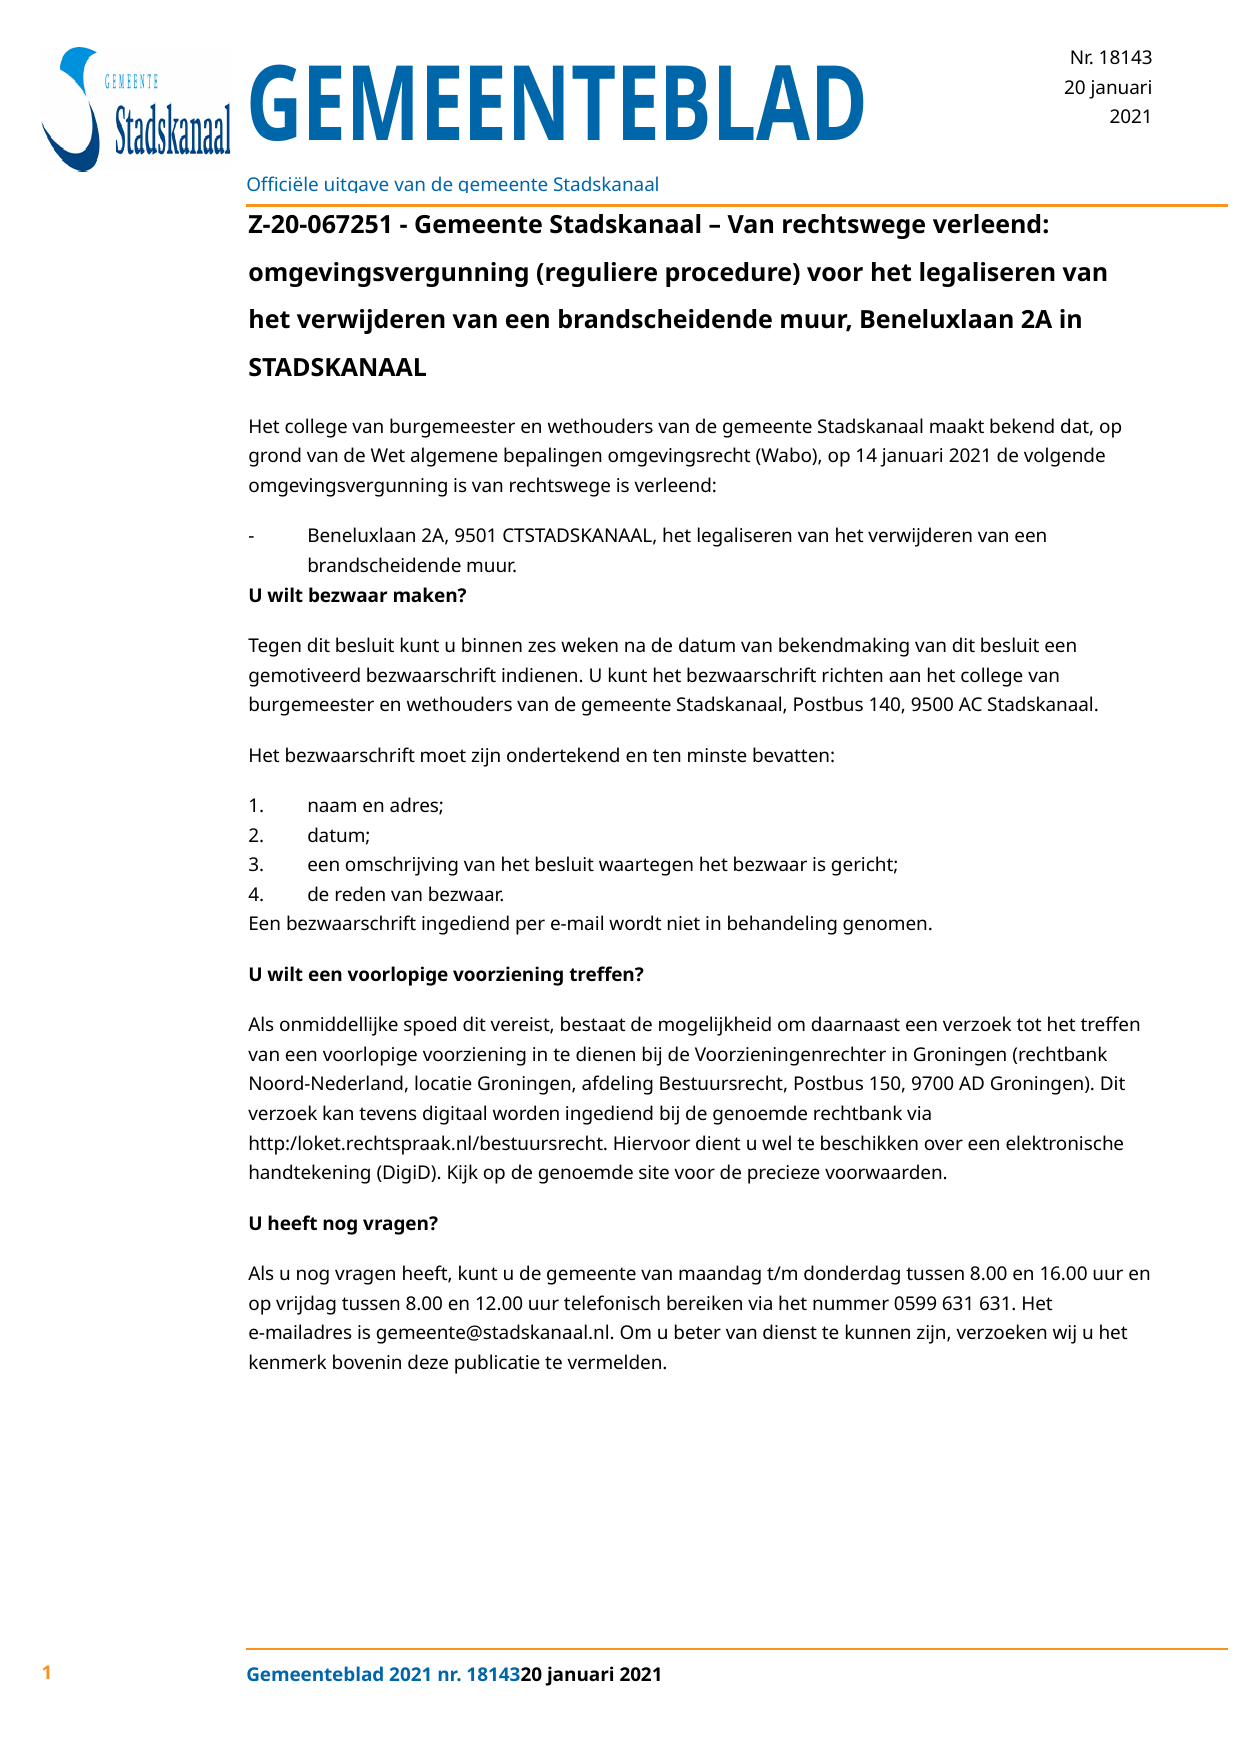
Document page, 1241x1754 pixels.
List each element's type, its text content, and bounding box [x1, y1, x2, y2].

text Het college van burgemeester en wethouders van de gemeente Stadskanaal maakt bekend dat, op grond van de Wet algemene bepalingen omgevingsrecht (Wabo), op 14 januari 2021 de volgende omgevingsvergunning is van rechtswege is verleend: [248, 413, 1152, 498]
list de reden van bezwaar. [248, 881, 1152, 907]
list datum; [248, 822, 1152, 848]
list een omschrijving van het besluit waartegen het bezwaar is gericht; [248, 851, 1152, 877]
text Z-20-067251 - Gemeente Stadskanaal – Van rechtswege verleend: omgevingsvergunning (reguliere procedure) voor het legaliseren van het verwijderen van een brandscheidende muur, Beneluxlaan 2A in STADSKANAAL [248, 207, 1152, 384]
text Het bezwaarschrift moet zijn ondertekend en ten minste bevatten: [248, 742, 1152, 768]
text U heeft nog vragen? [248, 1210, 1152, 1236]
list Beneluxlaan 2A, 9501 CTSTADSKANAAL, het legaliseren van het verwijderen van een brandscheidende muur. [248, 523, 1152, 578]
text U wilt een voorlopige voorziening treffen? [248, 961, 1152, 987]
text Een bezwaarschrift ingediend per e-mail wordt niet in behandeling genomen. [248, 911, 1152, 936]
text Als onmiddellijke spoed dit vereist, bestaat de mogelijkheid om daarnaast een verzoek tot het treffen van een voorlopige voorziening in te dienen bij de Voorzieningenrechter in Groningen (rechtbank Noord-Nederland, locatie Groningen, afdeling Bestuursrecht, Postbus 150, 9700 AD Groningen). Dit verzoek kan tevens digitaal worden ingediend bij de genoemde rechtbank via http:/loket.rechtspraak.nl/bestuursrecht. Hiervoor dient u wel te beschikken over een elektronische handtekening (DigiD). Kijk op de genoemde site voor de precieze voorwaarden. [248, 1011, 1152, 1185]
text Tegen dit besluit kunt u binnen zes weken na de datum van bekendmaking van dit besluit een gemotiveerd bezwaarschrift indienen. U kunt het bezwaarschrift richten aan het college van burgemeester en wethouders van de gemeente Stadskanaal, Postbus 140, 9500 AC Stadskanaal. [248, 632, 1152, 717]
list naam en adres; [248, 792, 1152, 818]
text U wilt bezwaar maken? [248, 582, 1152, 608]
text Als u nog vragen heeft, kunt u de gemeente van maandag t/m donderdag tussen 8.00 en 16.00 uur en op vrijdag tussen 8.00 en 12.00 uur telefonisch bereiken via het nummer 0599 631 631. Het e‑mailadres is gemeente@stadskanaal.nl. Om u beter van dienst te kunnen zijn, verzoeken wij u het kenmerk bovenin deze publicatie te vermelden. [248, 1260, 1152, 1375]
picture [41, 47, 231, 172]
